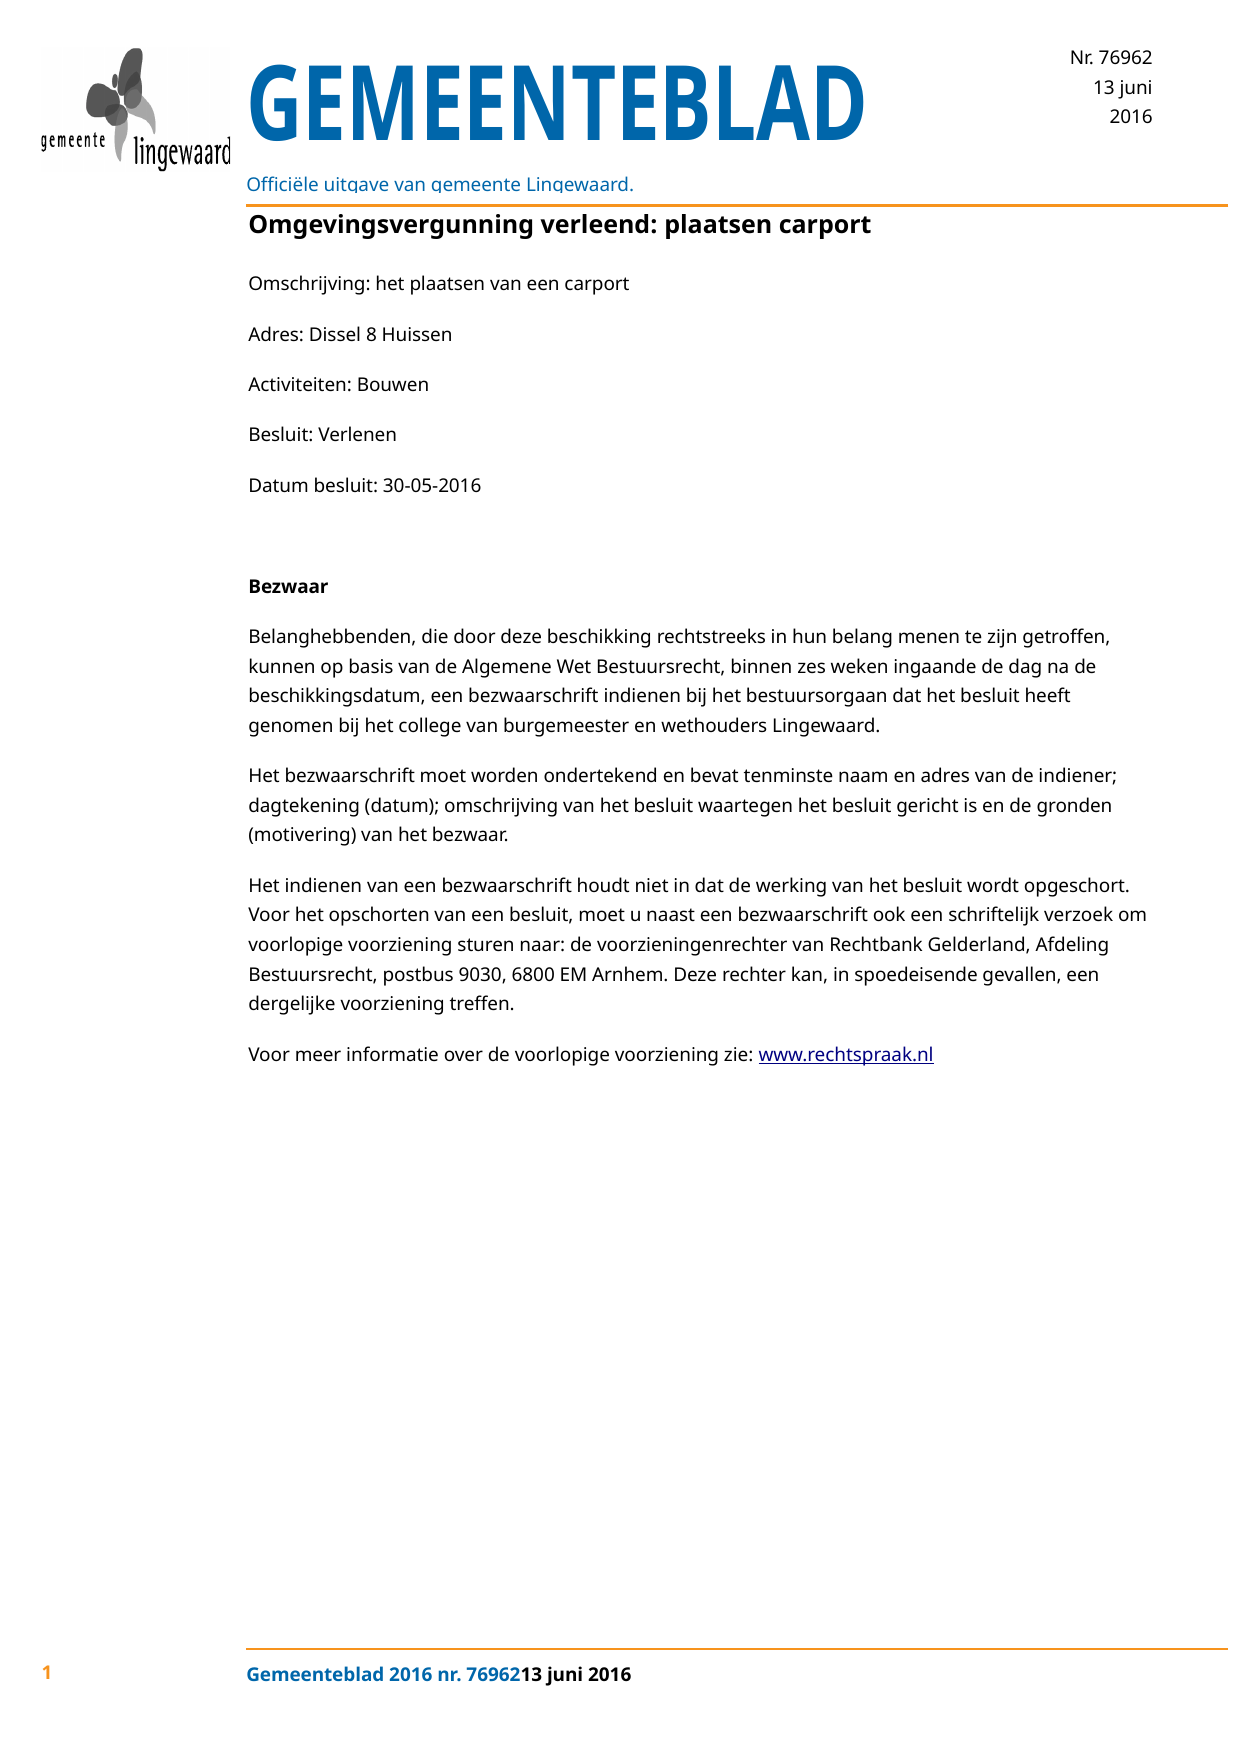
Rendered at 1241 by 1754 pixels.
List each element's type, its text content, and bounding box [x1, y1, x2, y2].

text Het bezwaarschrift moet worden ondertekend en bevat tenminste naam en adres van de indiener; dagtekening (datum); omschrijving van het besluit waartegen het besluit gericht is en de gronden (motivering) van het bezwaar. [248, 762, 1152, 847]
text Het indienen van een bezwaarschrift houdt niet in dat de werking van het besluit wordt opgeschort. Voor het opschorten van een besluit, moet u naast een bezwaarschrift ook een schriftelijk verzoek om voorlopige voorziening sturen naar: de voorzieningenrechter van Rechtbank Gelderland, Afdeling Bestuursrecht, postbus 9030, 6800 EM Arnhem. Deze rechter kan, in spoedeisende gevallen, een dergelijke voorziening treffen. [248, 872, 1152, 1016]
text Belanghebbenden, die door deze beschikking rechtstreeks in hun belang menen te zijn getroffen, kunnen op basis van de Algemene Wet Bestuursrecht, binnen zes weken ingaande de dag na de beschikkingsdatum, een bezwaarschrift indienen bij het bestuursorgaan dat het besluit heeft genomen bij het college van burgemeester en wethouders Lingewaard. [248, 623, 1152, 738]
text Datum besluit: 30-05-2016 [248, 472, 1152, 498]
text Bezwaar [248, 573, 1152, 598]
picture [41, 47, 231, 172]
text Omschrijving: het plaatsen van een carport [248, 270, 1152, 296]
text Adres: Dissel 8 Huissen [248, 321, 1152, 346]
text Activiteiten: Bouwen [248, 371, 1152, 397]
text Voor meer informatie over de voorlopige voorziening zie: www.rechtspraak.nl [248, 1041, 1152, 1066]
text Omgevingsvergunning verleend: plaatsen carport [248, 207, 1152, 241]
text Besluit: Verlenen [248, 422, 1152, 447]
